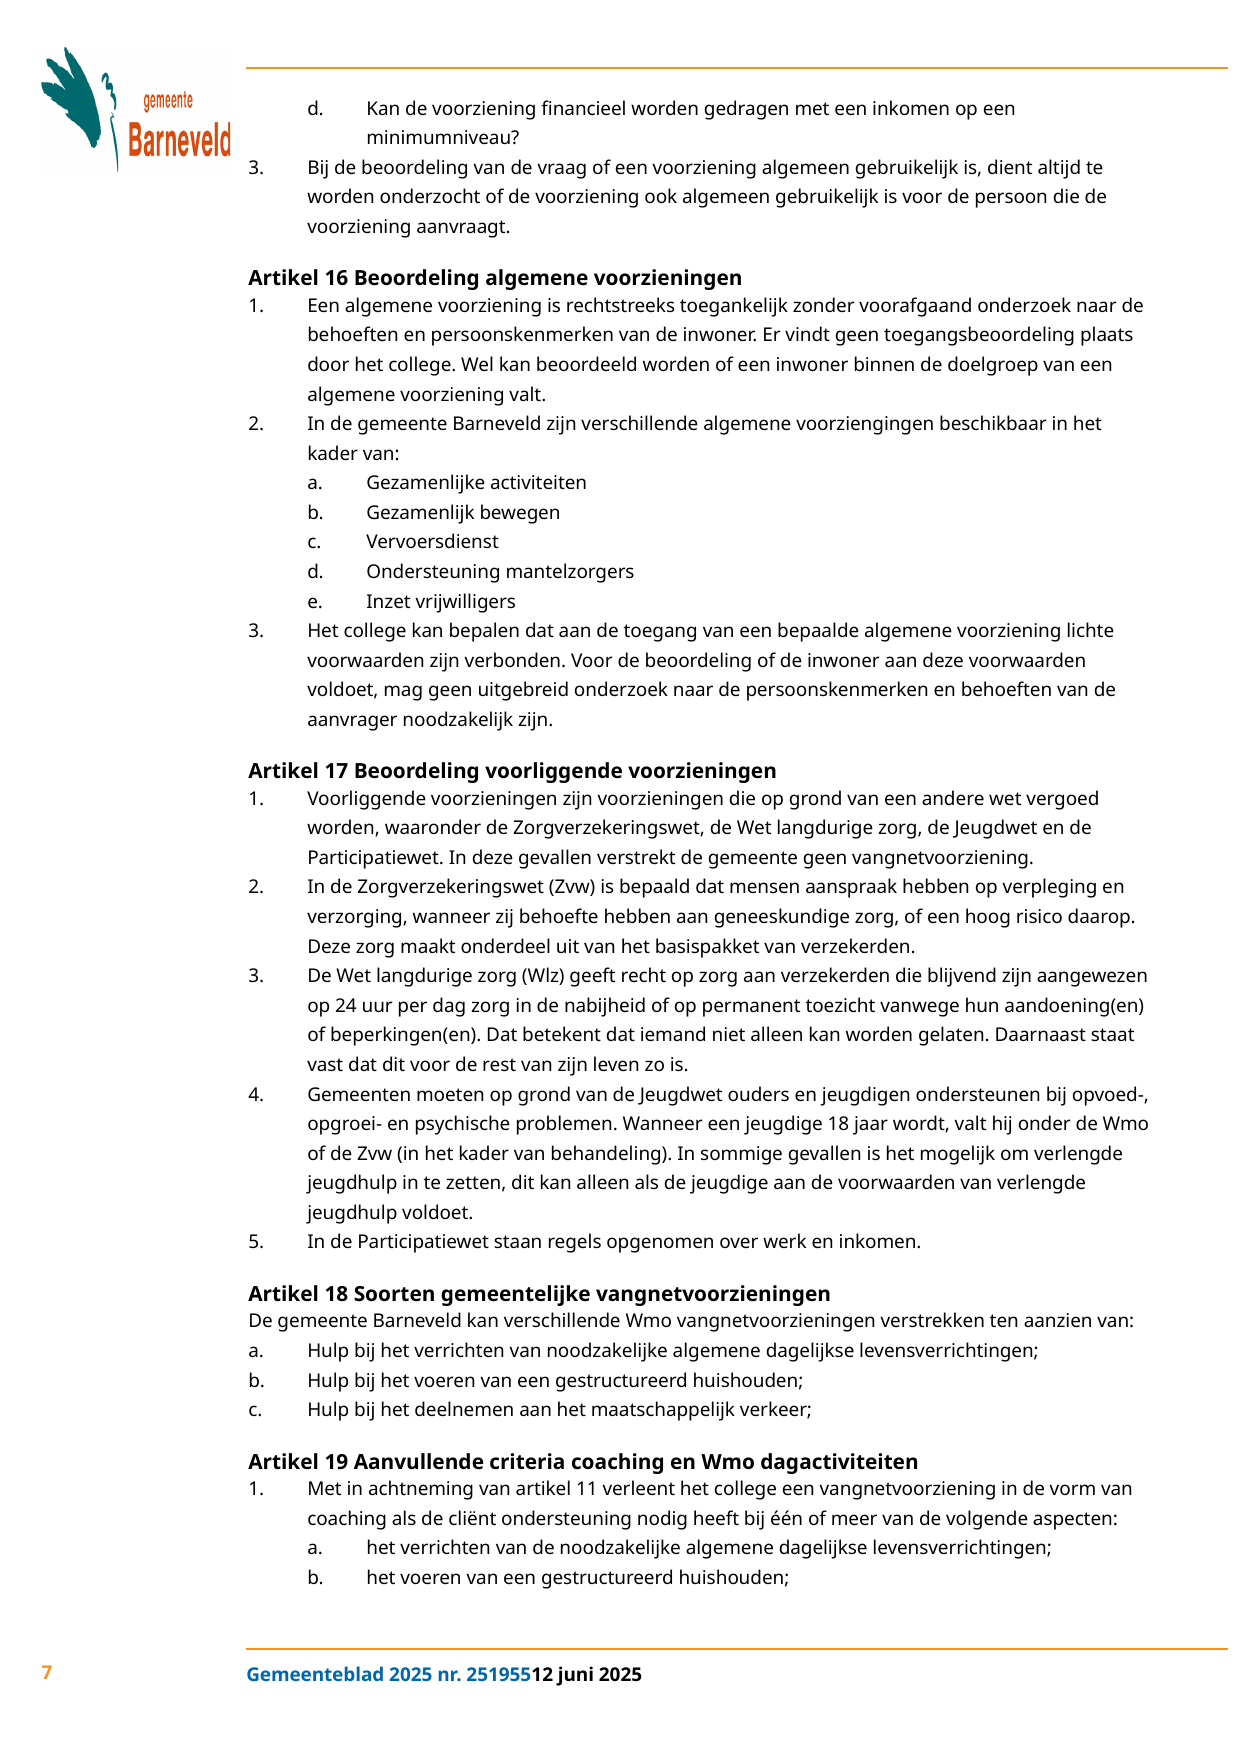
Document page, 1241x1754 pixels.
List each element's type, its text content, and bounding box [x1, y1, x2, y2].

text Artikel 18 Soorten gemeentelijke vangnetvoorzieningen [248, 1279, 1152, 1308]
text Artikel 16 Beoordeling algemene voorzieningen [248, 263, 1152, 292]
list Met in achtneming van artikel 11 verleent het college een vangnetvoorziening in de vorm van coaching als de cliënt ondersteuning nodig heeft bij één of meer van de volgende aspecten: [248, 1475, 1152, 1531]
picture [41, 47, 231, 172]
list De Wet langdurige zorg (Wlz) geeft recht op zorg aan verzekerden die blijvend zijn aangewezen op 24 uur per dag zorg in de nabijheid of op permanent toezicht vanwege hun aandoening(en) of beperkingen(en). Dat betekent dat iemand niet alleen kan worden gelaten. Daarnaast staat vast dat dit voor de rest van zijn leven zo is. [248, 962, 1152, 1077]
text Artikel 19 Aanvullende criteria coaching en Wmo dagactiviteiten [248, 1447, 1152, 1475]
list Gezamenlijke activiteiten [307, 469, 1152, 495]
list In de gemeente Barneveld zijn verschillende algemene voorziengingen beschikbaar in het kader van: [248, 410, 1152, 466]
list Gezamenlijk bewegen [307, 499, 1152, 525]
list Hulp bij het deelnemen aan het maatschappelijk verkeer; [248, 1396, 1152, 1422]
list Ondersteuning mantelzorgers [307, 558, 1152, 584]
list Vervoersdienst [307, 529, 1152, 554]
list het voeren van een gestructureerd huishouden; [307, 1564, 1152, 1590]
text De gemeente Barneveld kan verschillende Wmo vangnetvoorzieningen verstrekken ten aanzien van: [248, 1308, 1152, 1333]
list Gemeenten moeten op grond van de Jeugdwet ouders en jeugdigen ondersteunen bij opvoed-, opgroei- en psychische problemen. Wanneer een jeugdige 18 jaar wordt, valt hij onder de Wmo of de Zvw (in het kader van behandeling). In sommige gevallen is het mogelijk om verlengde jeugdhulp in te zetten, dit kan alleen als de jeugdige aan de voorwaarden van verlengde jeugdhulp voldoet. [248, 1081, 1152, 1225]
list het verrichten van de noodzakelijke algemene dagelijkse levensverrichtingen; [307, 1534, 1152, 1560]
list Het college kan bepalen dat aan de toegang van een bepaalde algemene voorziening lichte voorwaarden zijn verbonden. Voor de beoordeling of de inwoner aan deze voorwaarden voldoet, mag geen uitgebreid onderzoek naar de persoonskenmerken en behoeften van de aanvrager noodzakelijk zijn. [248, 617, 1152, 732]
list Inzet vrijwilligers [307, 588, 1152, 613]
list Hulp bij het voeren van een gestructureerd huishouden; [248, 1367, 1152, 1392]
list Hulp bij het verrichten van noodzakelijke algemene dagelijkse levensverrichtingen; [248, 1337, 1152, 1363]
list Voorliggende voorzieningen zijn voorzieningen die op grond van een andere wet vergoed worden, waaronder de Zorgverzekeringswet, de Wet langdurige zorg, de Jeugdwet en de Participatiewet. In deze gevallen verstrekt de gemeente geen vangnetvoorziening. [248, 785, 1152, 870]
text Artikel 17 Beoordeling voorliggende voorzieningen [248, 757, 1152, 785]
list In de Participatiewet staan regels opgenomen over werk en inkomen. [248, 1229, 1152, 1254]
list In de Zorgverzekeringswet (Zvw) is bepaald dat mensen aanspraak hebben op verpleging en verzorging, wanneer zij behoefte hebben aan geneeskundige zorg, of een hoog risico daarop. Deze zorg maakt onderdeel uit van het basispakket van verzekerden. [248, 874, 1152, 959]
list Bij de beoordeling van de vraag of een voorziening algemeen gebruikelijk is, dient altijd te worden onderzocht of de voorziening ook algemeen gebruikelijk is voor de persoon die de voorziening aanvraagt. [248, 154, 1152, 239]
list Een algemene voorziening is rechtstreeks toegankelijk zonder voorafgaand onderzoek naar de behoeften en persoonskenmerken van de inwoner. Er vindt geen toegangsbeoordeling plaats door het college. Wel kan beoordeeld worden of een inwoner binnen de doelgroep van een algemene voorziening valt. [248, 292, 1152, 406]
list Kan de voorziening financieel worden gedragen met een inkomen op een minimumniveau? [307, 95, 1152, 150]
